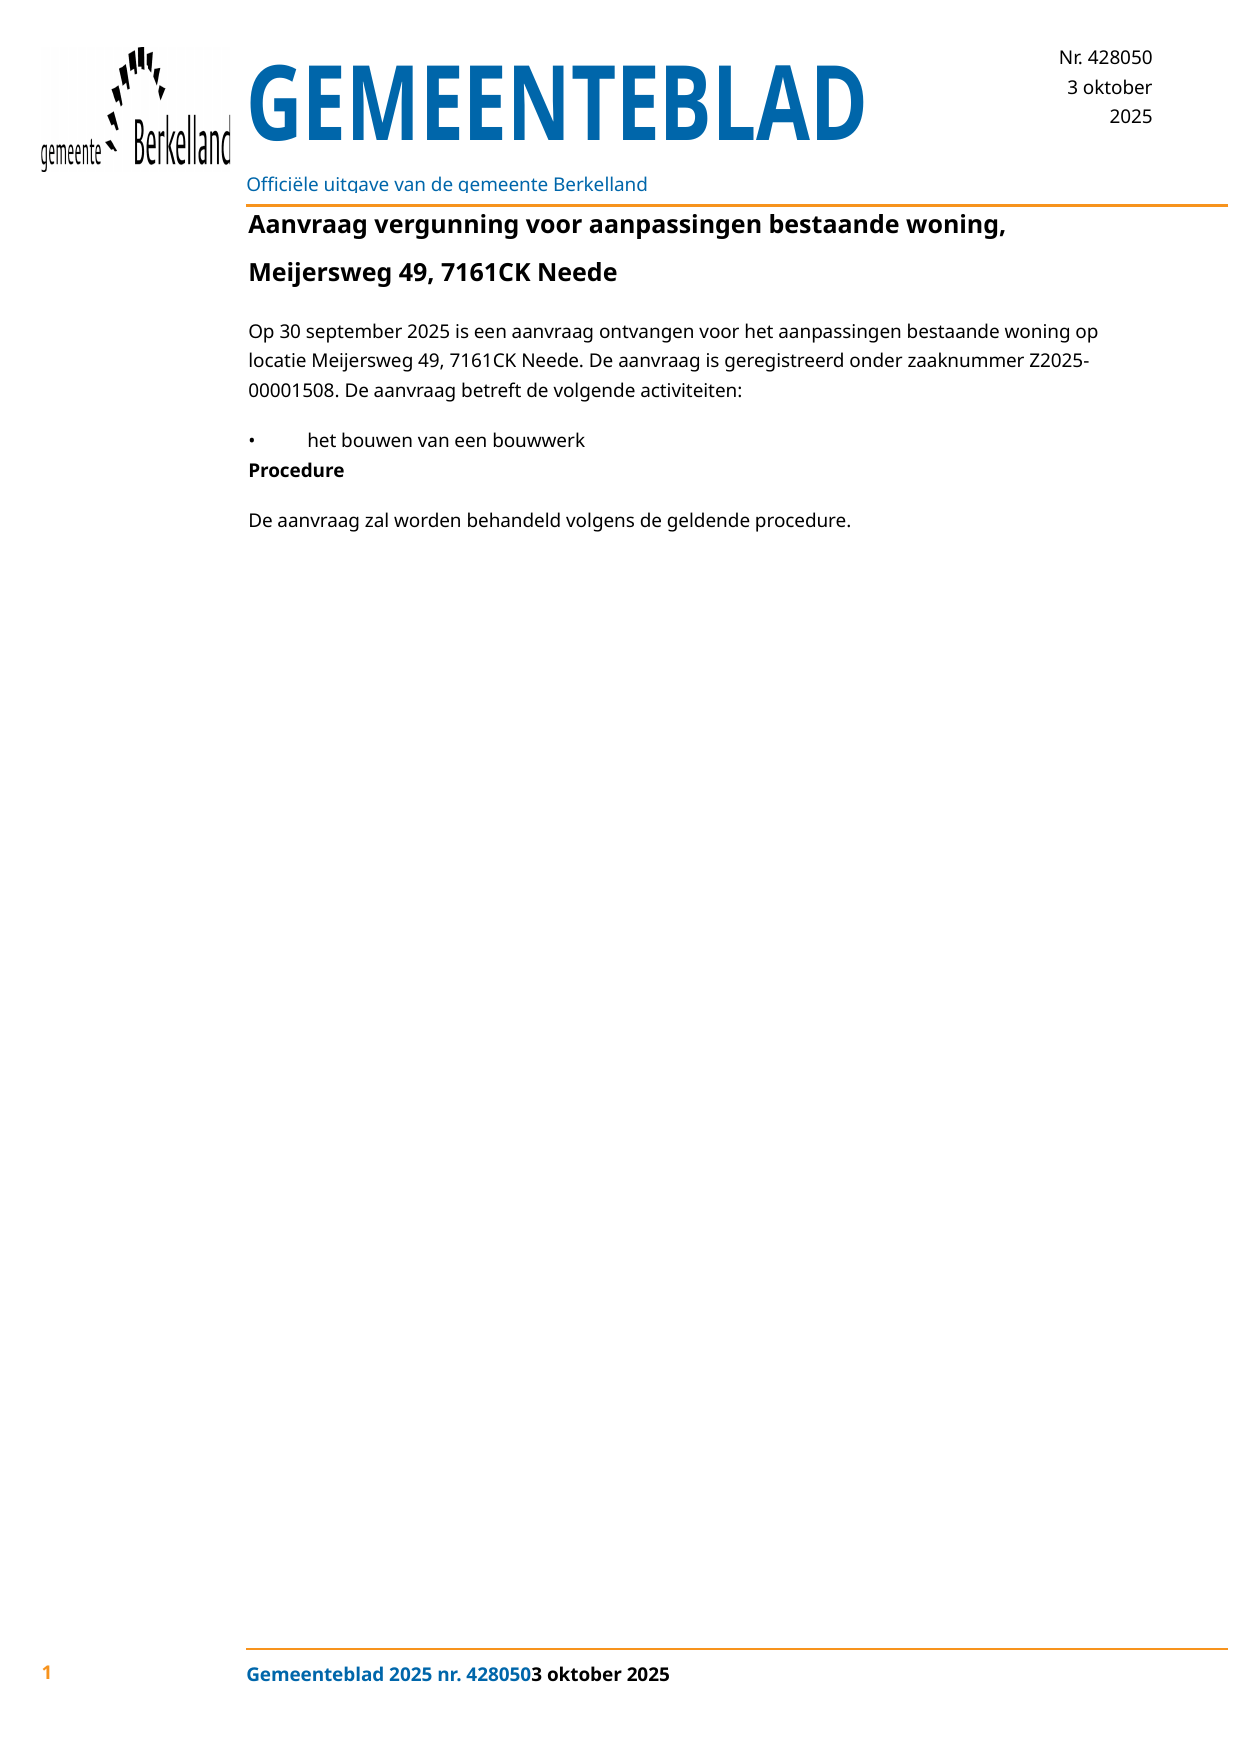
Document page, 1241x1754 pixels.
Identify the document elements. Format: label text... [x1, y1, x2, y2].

list het bouwen van een bouwwerk [248, 427, 1152, 453]
picture [41, 47, 231, 172]
text De aanvraag zal worden behandeld volgens de geldende procedure. [248, 507, 1152, 533]
text Aanvraag vergunning voor aanpassingen bestaande woning, Meijersweg 49, 7161CK Neede [248, 207, 1152, 288]
text Op 30 september 2025 is een aanvraag ontvangen voor het aanpassingen bestaande woning op locatie Meijersweg 49, 7161CK Neede. De aanvraag is geregistreerd onder zaaknummer Z2025-00001508. De aanvraag betreft de volgende activiteiten: [248, 318, 1152, 403]
text Procedure [248, 457, 1152, 483]
